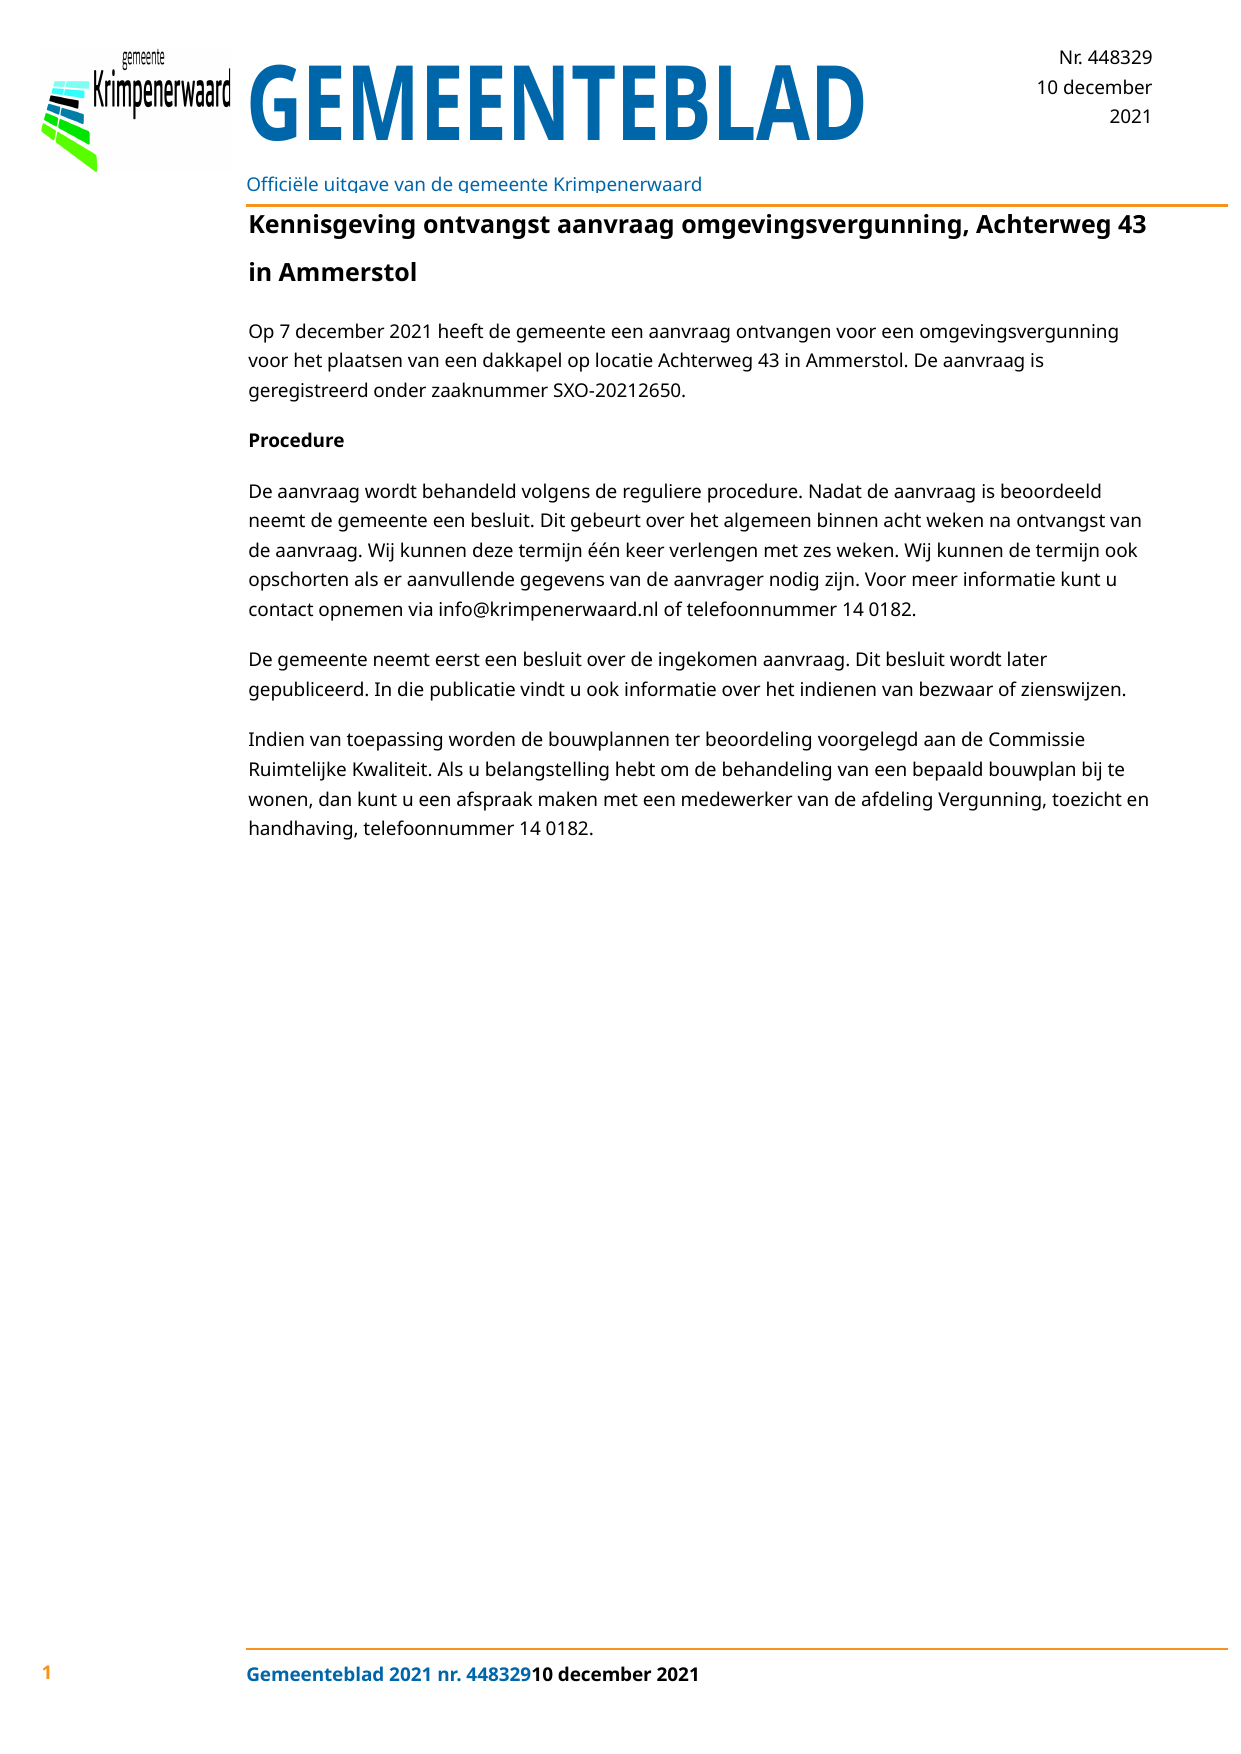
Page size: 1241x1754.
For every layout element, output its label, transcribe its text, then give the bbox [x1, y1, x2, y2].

text De gemeente neemt eerst een besluit over de ingekomen aanvraag. Dit besluit wordt later gepubliceerd. In die publicatie vindt u ook informatie over het indienen van bezwaar of zienswijzen. [248, 647, 1152, 702]
text Op 7 december 2021 heeft de gemeente een aanvraag ontvangen voor een omgevingsvergunning voor het plaatsen van een dakkapel op locatie Achterweg 43 in Ammerstol. De aanvraag is geregistreerd onder zaaknummer SXO-20212650. [248, 318, 1152, 403]
text Kennisgeving ontvangst aanvraag omgevingsvergunning, Achterweg 43 in Ammerstol [248, 207, 1152, 288]
text Procedure [248, 427, 1152, 453]
text De aanvraag wordt behandeld volgens de reguliere procedure. Nadat de aanvraag is beoordeeld neemt de gemeente een besluit. Dit gebeurt over het algemeen binnen acht weken na ontvangst van de aanvraag. Wij kunnen deze termijn één keer verlengen met zes weken. Wij kunnen de termijn ook opschorten als er aanvullende gegevens van de aanvrager nodig zijn. Voor meer informatie kunt u contact opnemen via info@krimpenerwaard.nl of telefoonnummer 14 0182. [248, 478, 1152, 622]
picture [41, 47, 231, 172]
text Indien van toepassing worden de bouwplannen ter beoordeling voorgelegd aan de Commissie Ruimtelijke Kwaliteit. Als u belangstelling hebt om de behandeling van een bepaald bouwplan bij te wonen, dan kunt u een afspraak maken met een medewerker van de afdeling Vergunning, toezicht en handhaving, telefoonnummer 14 0182. [248, 727, 1152, 841]
